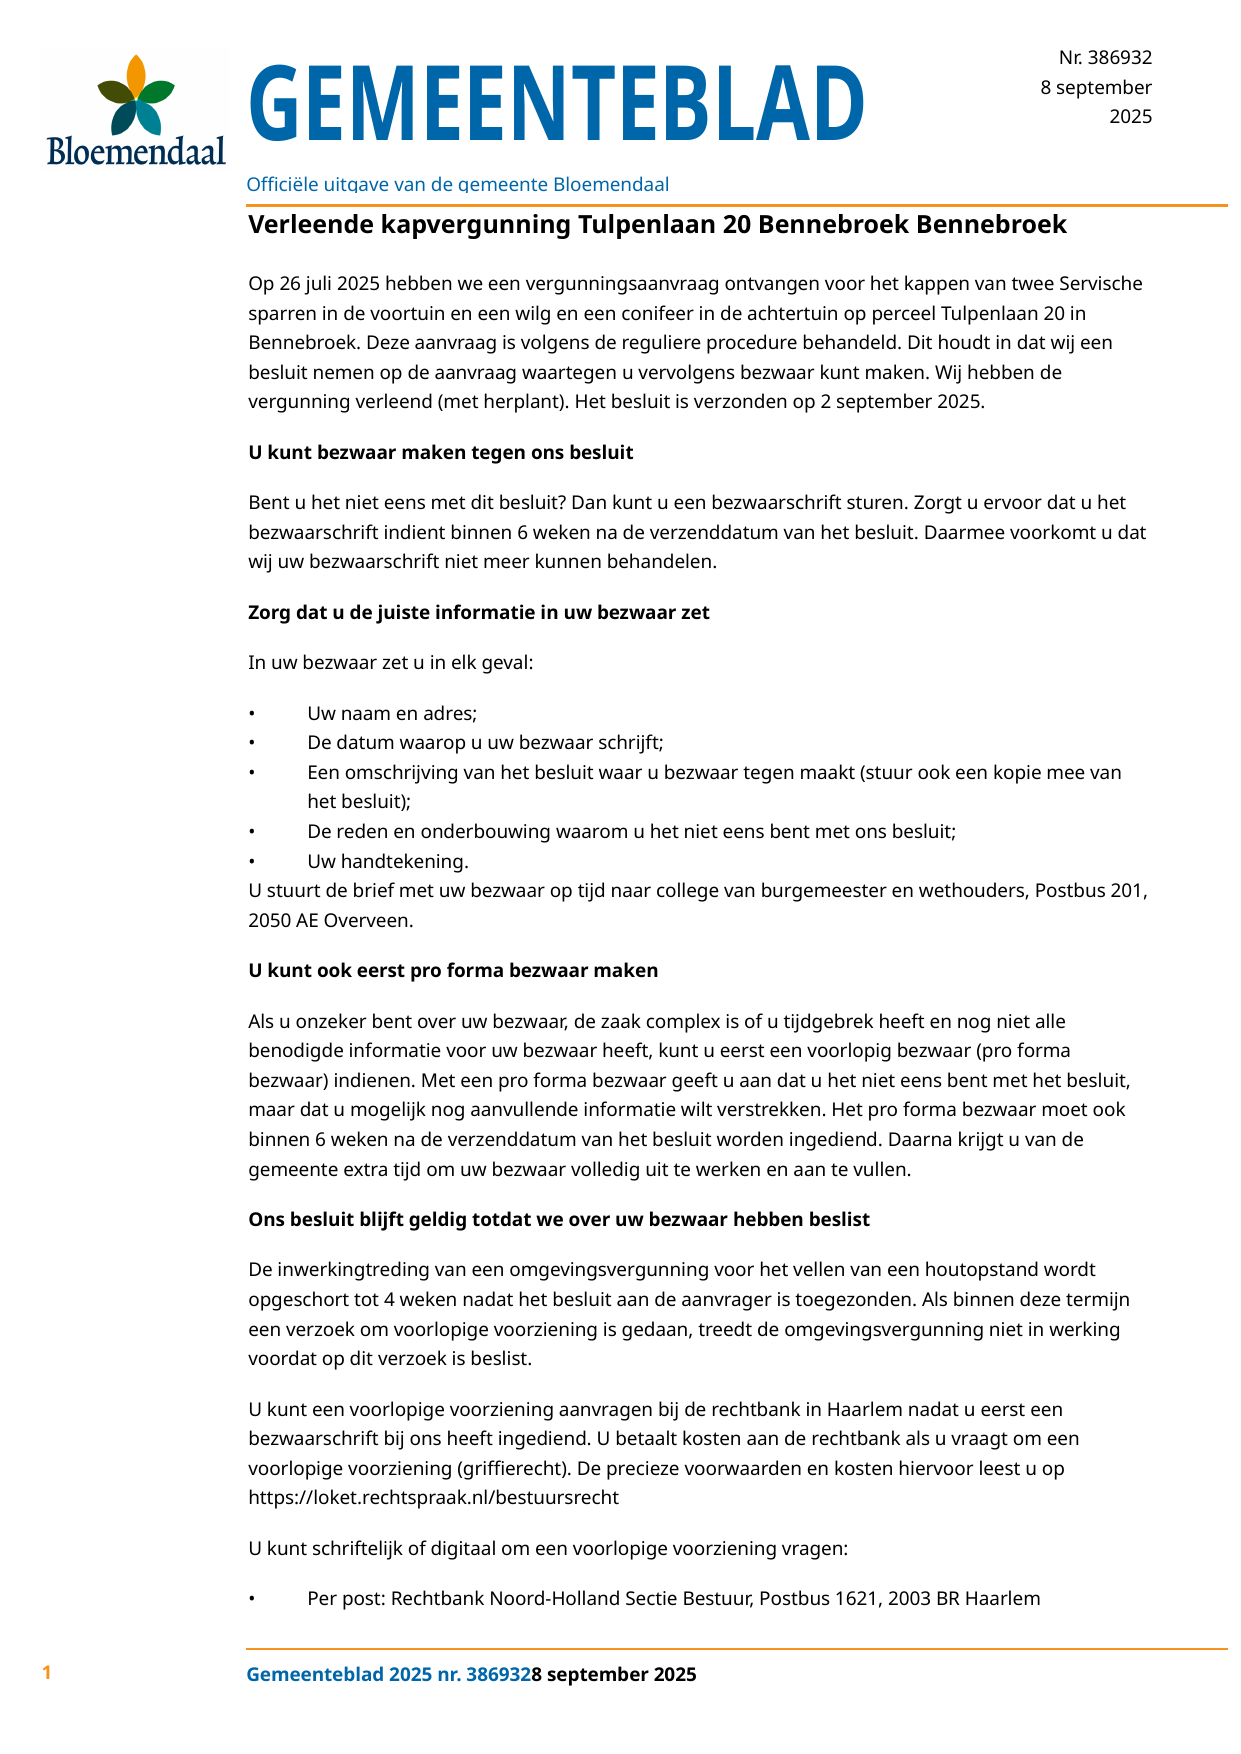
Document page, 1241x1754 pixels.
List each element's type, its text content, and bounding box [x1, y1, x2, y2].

list Per post: Rechtbank Noord-Holland Sectie Bestuur, Postbus 1621, 2003 BR Haarlem [248, 1585, 1152, 1611]
list Uw handtekening. [248, 848, 1152, 873]
text U stuurt de brief met uw bezwaar op tijd naar college van burgemeester en wethouders, Postbus 201, 2050 AE Overveen. [248, 877, 1152, 933]
picture [41, 47, 231, 172]
text Zorg dat u de juiste informatie in uw bezwaar zet [248, 599, 1152, 625]
list Een omschrijving van het besluit waar u bezwaar tegen maakt (stuur ook een kopie mee van het besluit); [248, 759, 1152, 814]
text U kunt een voorlopige voorziening aanvragen bij de rechtbank in Haarlem nadat u eerst een bezwaarschrift bij ons heeft ingediend. U betaalt kosten aan de rechtbank als u vraagt om een voorlopige voorziening (griffierecht). De precieze voorwaarden en kosten hiervoor leest u op https://loket.rechtspraak.nl/bestuursrecht [248, 1396, 1152, 1510]
text Op 26 juli 2025 hebben we een vergunningsaanvraag ontvangen voor het kappen van twee Servische sparren in de voortuin en een wilg en een conifeer in de achtertuin op perceel Tulpenlaan 20 in Bennebroek. Deze aanvraag is volgens de reguliere procedure behandeld. Dit houdt in dat wij een besluit nemen op de aanvraag waartegen u vervolgens bezwaar kunt maken. Wij hebben de vergunning verleend (met herplant). Het besluit is verzonden op 2 september 2025. [248, 270, 1152, 414]
text In uw bezwaar zet u in elk geval: [248, 649, 1152, 675]
text Als u onzeker bent over uw bezwaar, de zaak complex is of u tijdgebrek heeft en nog niet alle benodigde informatie voor uw bezwaar heeft, kunt u eerst een voorlopig bezwaar (pro forma bezwaar) indienen. Met een pro forma bezwaar geeft u aan dat u het niet eens bent met het besluit, maar dat u mogelijk nog aanvullende informatie wilt verstrekken. Het pro forma bezwaar moet ook binnen 6 weken na de verzenddatum van het besluit worden ingediend. Daarna krijgt u van de gemeente extra tijd om uw bezwaar volledig uit te werken en aan te vullen. [248, 1008, 1152, 1181]
text U kunt bezwaar maken tegen ons besluit [248, 439, 1152, 465]
list De datum waarop u uw bezwaar schrijft; [248, 729, 1152, 755]
text Bent u het niet eens met dit besluit? Dan kunt u een bezwaarschrift sturen. Zorgt u ervoor dat u het bezwaarschrift indient binnen 6 weken na de verzenddatum van het besluit. Daarmee voorkomt u dat wij uw bezwaarschrift niet meer kunnen behandelen. [248, 489, 1152, 574]
text Ons besluit blijft geldig totdat we over uw bezwaar hebben beslist [248, 1206, 1152, 1232]
list Uw naam en adres; [248, 700, 1152, 726]
text U kunt ook eerst pro forma bezwaar maken [248, 957, 1152, 983]
text De inwerkingtreding van een omgevingsvergunning voor het vellen van een houtopstand wordt opgeschort tot 4 weken nadat het besluit aan de aanvrager is toegezonden. Als binnen deze termijn een verzoek om voorlopige voorziening is gedaan, treedt de omgevingsvergunning niet in werking voordat op dit verzoek is beslist. [248, 1257, 1152, 1371]
list De reden en onderbouwing waarom u het niet eens bent met ons besluit; [248, 818, 1152, 844]
text Verleende kapvergunning Tulpenlaan 20 Bennebroek Bennebroek [248, 207, 1152, 241]
text U kunt schriftelijk of digitaal om een voorlopige voorziening vragen: [248, 1535, 1152, 1561]
